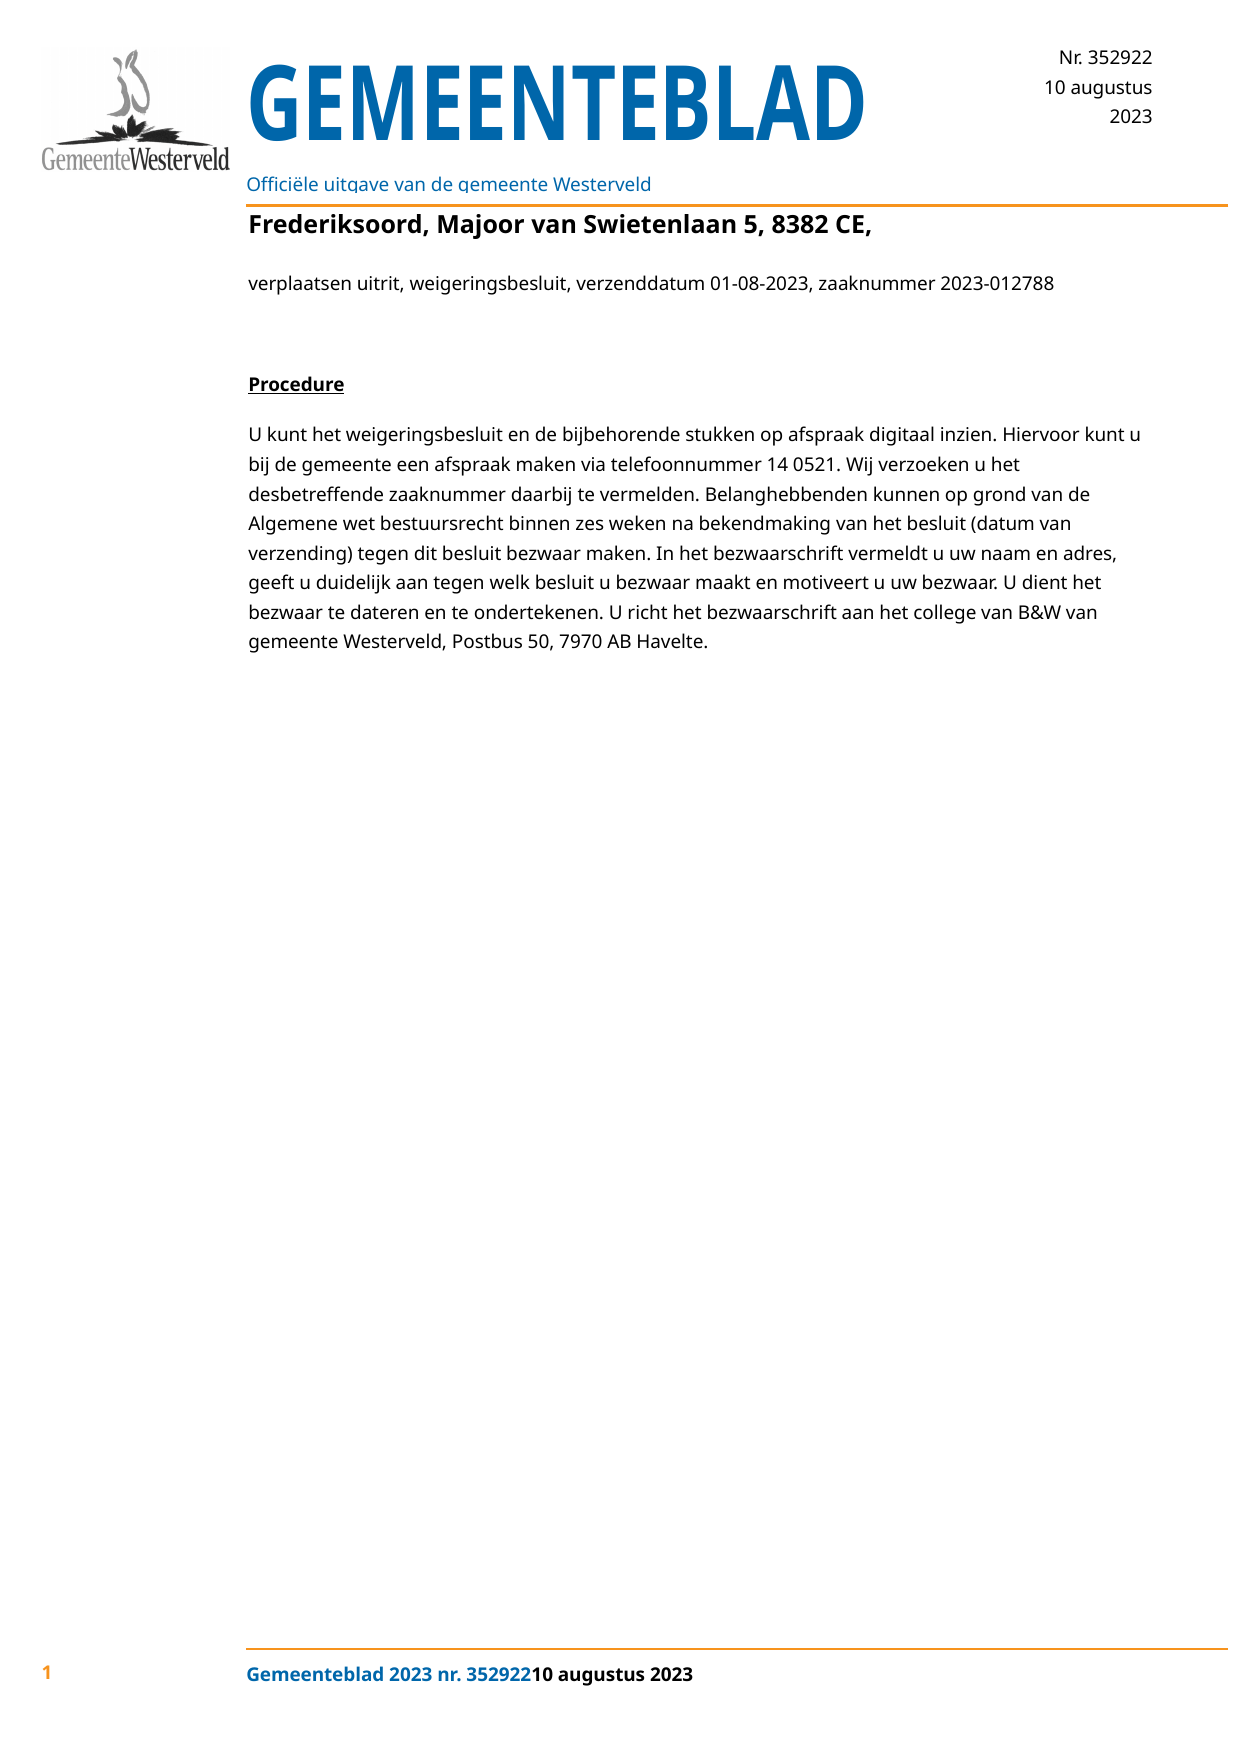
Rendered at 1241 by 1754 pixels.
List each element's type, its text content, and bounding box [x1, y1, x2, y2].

text Frederiksoord, Majoor van Swietenlaan 5, 8382 CE, [248, 207, 1152, 241]
text U kunt het weigeringsbesluit en de bijbehorende stukken op afspraak digitaal inzien. Hiervoor kunt u bij de gemeente een afspraak maken via telefoonnummer 14 0521. Wij verzoeken u het desbetreffende zaaknummer daarbij te vermelden. Belanghebbenden kunnen op grond van de Algemene wet bestuursrecht binnen zes weken na bekendmaking van het besluit (datum van verzending) tegen dit besluit bezwaar maken. In het bezwaarschrift vermeldt u uw naam en adres, geeft u duidelijk aan tegen welk besluit u bezwaar maakt en motiveert u uw bezwaar. U dient het bezwaar te dateren en te ondertekenen. U richt het bezwaarschrift aan het college van B&W van gemeente Westerveld, Postbus 50, 7970 AB Havelte. [248, 422, 1152, 654]
picture [41, 47, 231, 172]
text verplaatsen uitrit, weigeringsbesluit, verzenddatum 01-08-2023, zaaknummer 2023-012788 [248, 270, 1152, 296]
text Procedure [248, 371, 1152, 397]
